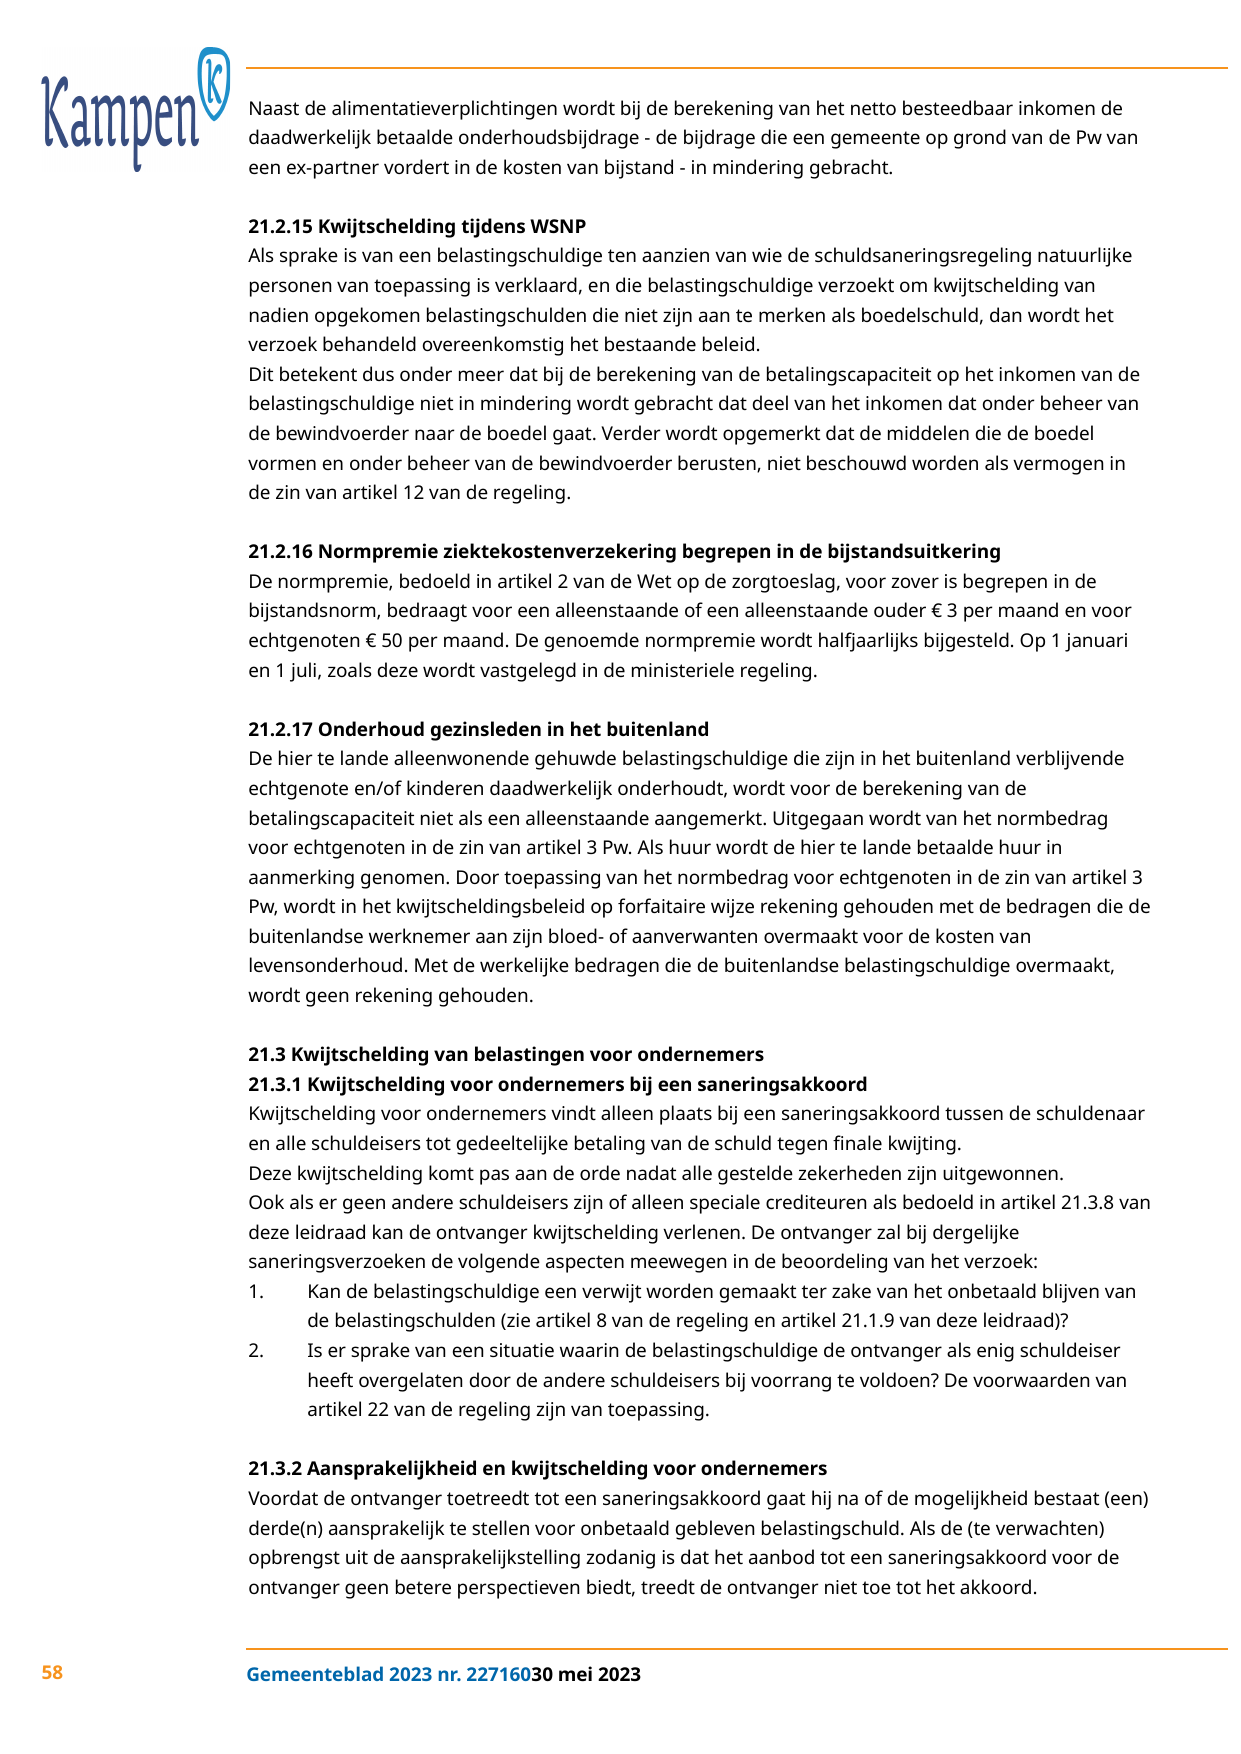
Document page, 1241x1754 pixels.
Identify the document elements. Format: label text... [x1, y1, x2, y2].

picture [41, 47, 231, 172]
list Kan de belastingschuldige een verwijt worden gemaakt ter zake van het onbetaald blijven van de belastingschulden (zie artikel 8 van de regeling en artikel 21.1.9 van deze leidraad)? [248, 1278, 1152, 1333]
text Ook als er geen andere schuldeisers zijn of alleen speciale crediteuren als bedoeld in artikel 21.3.8 van deze leidraad kan de ontvanger kwijtschelding verlenen. De ontvanger zal bij dergelijke saneringsverzoeken de volgende aspecten meewegen in de beoordeling van het verzoek: [248, 1189, 1152, 1274]
text 21.3.2 Aansprakelijkheid en kwijtschelding voor ondernemers [248, 1456, 1152, 1481]
text Kwijtschelding voor ondernemers vindt alleen plaats bij een saneringsakkoord tussen de schuldenaar en alle schuldeisers tot gedeeltelijke betaling van de schuld tegen finale kwijting. [248, 1101, 1152, 1156]
text 21.3 Kwijtschelding van belastingen voor ondernemers [248, 1041, 1152, 1067]
list Is er sprake van een situatie waarin de belastingschuldige de ontvanger als enig schuldeiser heeft overgelaten door de andere schuldeisers bij voorrang te voldoen? De voorwaarden van artikel 22 van de regeling zijn van toepassing. [248, 1337, 1152, 1422]
text Als sprake is van een belastingschuldige ten aanzien van wie de schuldsaneringsregeling natuurlijke personen van toepassing is verklaard, en die belastingschuldige verzoekt om kwijtschelding van nadien opgekomen belastingschulden die niet zijn aan te merken als boedelschuld, dan wordt het verzoek behandeld overeenkomstig het bestaande beleid. [248, 243, 1152, 357]
text Deze kwijtschelding komt pas aan de orde nadat alle gestelde zekerheden zijn uitgewonnen. [248, 1160, 1152, 1186]
text 21.2.16 Normpremie ziektekostenverzekering begrepen in de bijstandsuitkering [248, 538, 1152, 564]
text De hier te lande alleenwonende gehuwde belastingschuldige die zijn in het buitenland verblijvende echtgenote en/of kinderen daadwerkelijk onderhoudt, wordt voor de berekening van de betalingscapaciteit niet als een alleenstaande aangemerkt. Uitgegaan wordt van het normbedrag voor echtgenoten in de zin van artikel 3 Pw. Als huur wordt de hier te lande betaalde huur in aanmerking genomen. Door toepassing van het normbedrag voor echtgenoten in de zin van artikel 3 Pw, wordt in het kwijtscheldingsbeleid op forfaitaire wijze rekening gehouden met de bedragen die de buitenlandse werknemer aan zijn bloed- of aanverwanten overmaakt voor de kosten van levensonderhoud. Met de werkelijke bedragen die de buitenlandse belastingschuldige overmaakt, wordt geen rekening gehouden. [248, 746, 1152, 1008]
text 21.2.15 Kwijtschelding tijdens WSNP [248, 213, 1152, 239]
text Voordat de ontvanger toetreedt tot een saneringsakkoord gaat hij na of de mogelijkheid bestaat (een) derde(n) aansprakelijk te stellen voor onbetaald gebleven belastingschuld. Als de (te verwachten) opbrengst uit de aansprakelijkstelling zodanig is dat het aanbod tot een saneringsakkoord voor de ontvanger geen betere perspectieven biedt, treedt de ontvanger niet toe tot het akkoord. [248, 1485, 1152, 1600]
text 21.2.17 Onderhoud gezinsleden in het buitenland [248, 716, 1152, 742]
text De normpremie, bedoeld in artikel 2 van de Wet op de zorgtoeslag, voor zover is begrepen in de bijstandsnorm, bedraagt voor een alleenstaande of een alleenstaande ouder € 3 per maand en voor echtgenoten € 50 per maand. De genoemde normpremie wordt halfjaarlijks bijgesteld. Op 1 januari en 1 juli, zoals deze wordt vastgelegd in de ministeriele regeling. [248, 568, 1152, 683]
text 21.3.1 Kwijtschelding voor ondernemers bij een saneringsakkoord [248, 1071, 1152, 1097]
text Dit betekent dus onder meer dat bij de berekening van de betalingscapaciteit op het inkomen van de belastingschuldige niet in mindering wordt gebracht dat deel van het inkomen dat onder beheer van de bewindvoerder naar de boedel gaat. Verder wordt opgemerkt dat de middelen die de boedel vormen en onder beheer van de bewindvoerder berusten, niet beschouwd worden als vermogen in de zin van artikel 12 van de regeling. [248, 361, 1152, 505]
text Naast de alimentatieverplichtingen wordt bij de berekening van het netto besteedbaar inkomen de daadwerkelijk betaalde onderhoudsbijdrage - de bijdrage die een gemeente op grond van de Pw van een ex-partner vordert in de kosten van bijstand - in mindering gebracht. [248, 95, 1152, 180]
